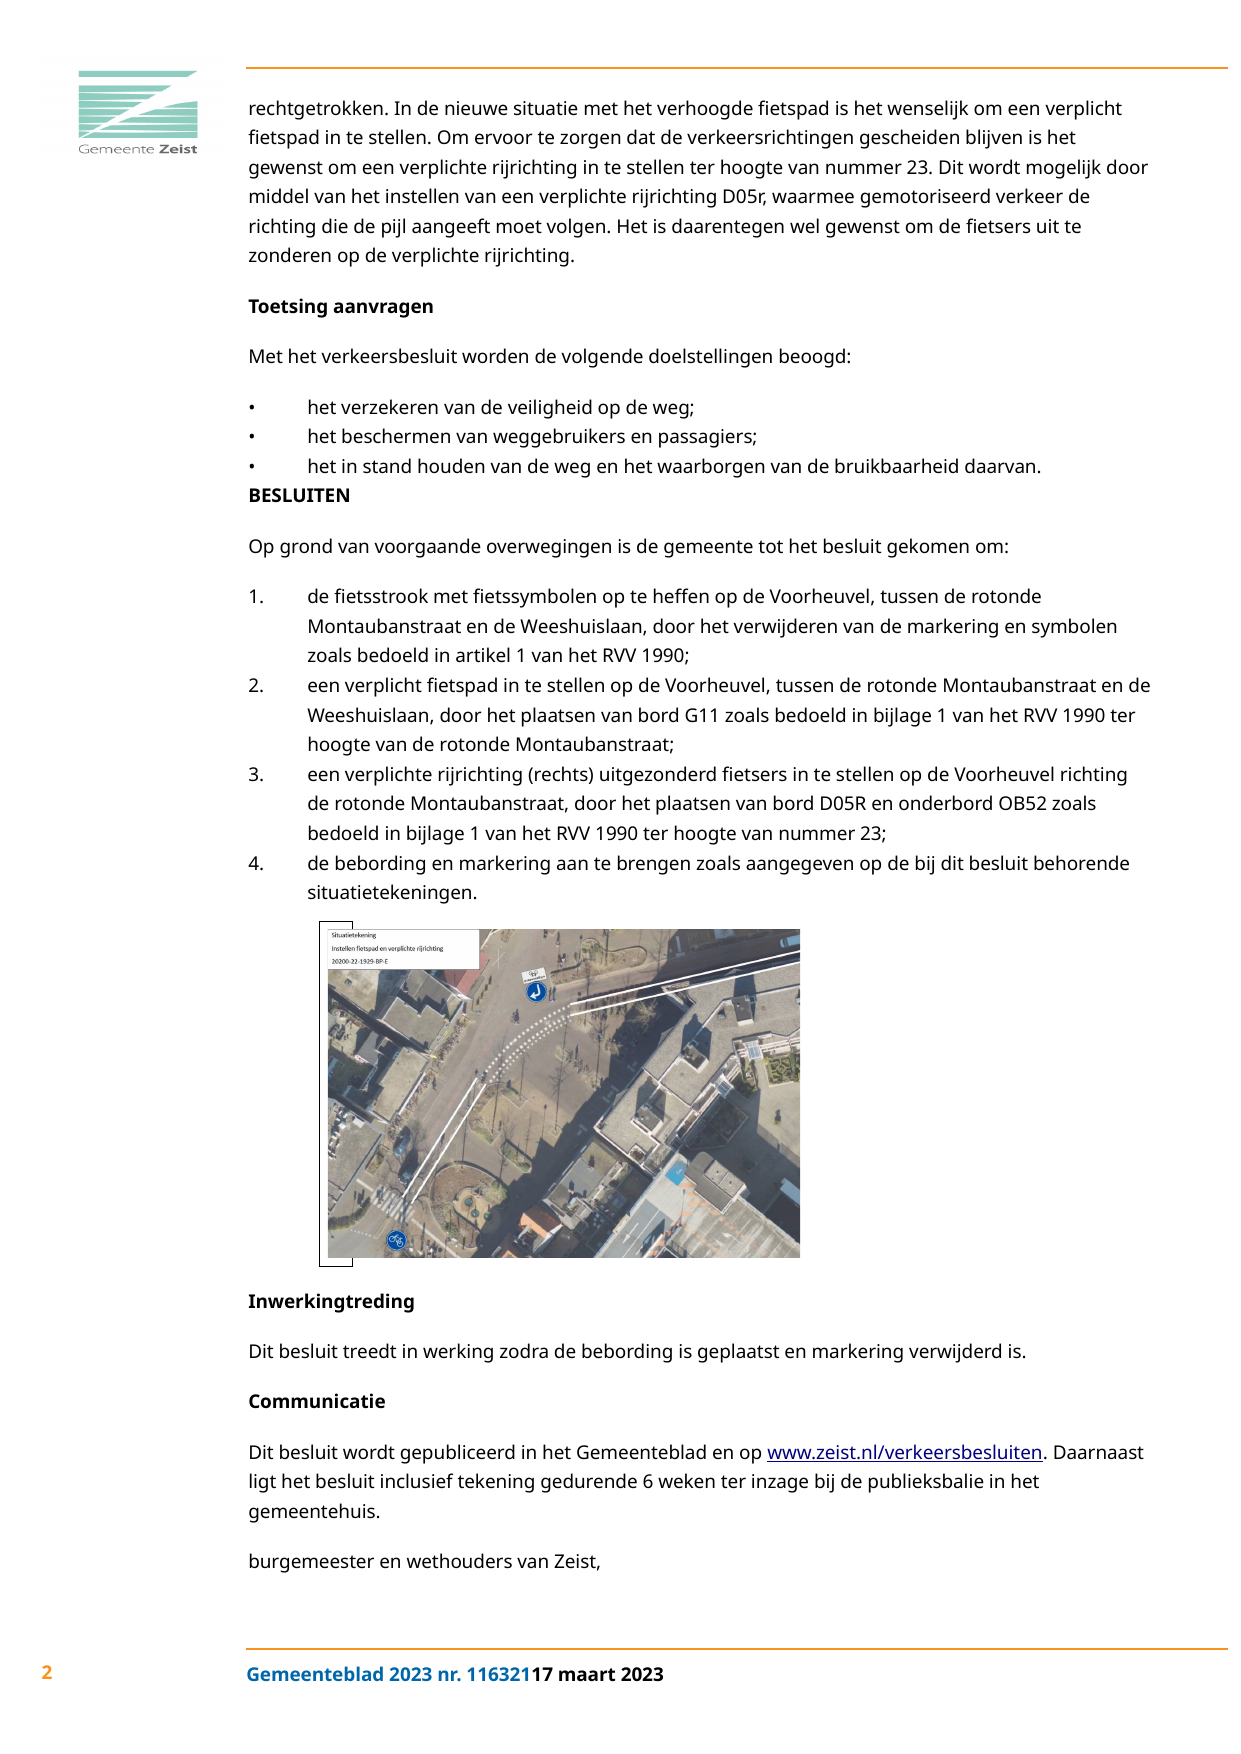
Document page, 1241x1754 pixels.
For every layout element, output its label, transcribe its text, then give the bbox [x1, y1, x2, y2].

text Met het verkeersbesluit worden de volgende doelstellingen beoogd: [248, 343, 1152, 369]
text Toetsing aanvragen [248, 293, 1152, 319]
text Op grond van voorgaande overwegingen is de gemeente tot het besluit gekomen om: [248, 533, 1152, 559]
list het in stand houden van de weg en het waarborgen van de bruikbaarheid daarvan. [248, 453, 1152, 479]
picture [327, 929, 801, 1258]
text BESLUITEN [248, 483, 1152, 508]
text Dit besluit treedt in werking zodra de bebording is geplaatst en markering verwijderd is. [248, 1338, 1152, 1364]
picture [41, 47, 231, 172]
list een verplicht fietspad in te stellen op de Voorheuvel, tussen de rotonde Montaubanstraat en de Weeshuislaan, door het plaatsen van bord G11 zoals bedoeld in bijlage 1 van het RVV 1990 ter hoogte van de rotonde Montaubanstraat; [248, 672, 1152, 757]
text burgemeester en wethouders van Zeist, [248, 1549, 1152, 1574]
text Communicatie [248, 1389, 1152, 1414]
list de bebording en markering aan te brengen zoals aangegeven op de bij dit besluit behorende situatietekeningen. [248, 850, 1152, 905]
text Inwerkingtreding [248, 1288, 1152, 1313]
list een verplichte rijrichting (rechts) uitgezonderd fietsers in te stellen op de Voorheuvel richting de rotonde Montaubanstraat, door het plaatsen van bord D05R en onderbord OB52 zoals bedoeld in bijlage 1 van het RVV 1990 ter hoogte van nummer 23; [248, 761, 1152, 846]
text rechtgetrokken. In de nieuwe situatie met het verhoogde fietspad is het wenselijk om een verplicht fietspad in te stellen. Om ervoor te zorgen dat de verkeersrichtingen gescheiden blijven is het gewenst om een verplichte rijrichting in te stellen ter hoogte van nummer 23. Dit wordt mogelijk door middel van het instellen van een verplichte rijrichting D05r, waarmee gemotoriseerd verkeer de richting die de pijl aangeeft moet volgen. Het is daarentegen wel gewenst om de fietsers uit te zonderen op de verplichte rijrichting. [248, 95, 1152, 268]
list de fietsstrook met fietssymbolen op te heffen op de Voorheuvel, tussen de rotonde Montaubanstraat en de Weeshuislaan, door het verwijderen van de markering en symbolen zoals bedoeld in artikel 1 van het RVV 1990; [248, 583, 1152, 668]
list het beschermen van weggebruikers en passagiers; [248, 423, 1152, 449]
list het verzekeren van de veiligheid op de weg; [248, 394, 1152, 420]
text Dit besluit wordt gepubliceerd in het Gemeenteblad en op www.zeist.nl/verkeersbesluiten. Daarnaast ligt het besluit inclusief tekening gedurende 6 weken ter inzage bij de publieksbalie in het gemeentehuis. [248, 1439, 1152, 1524]
